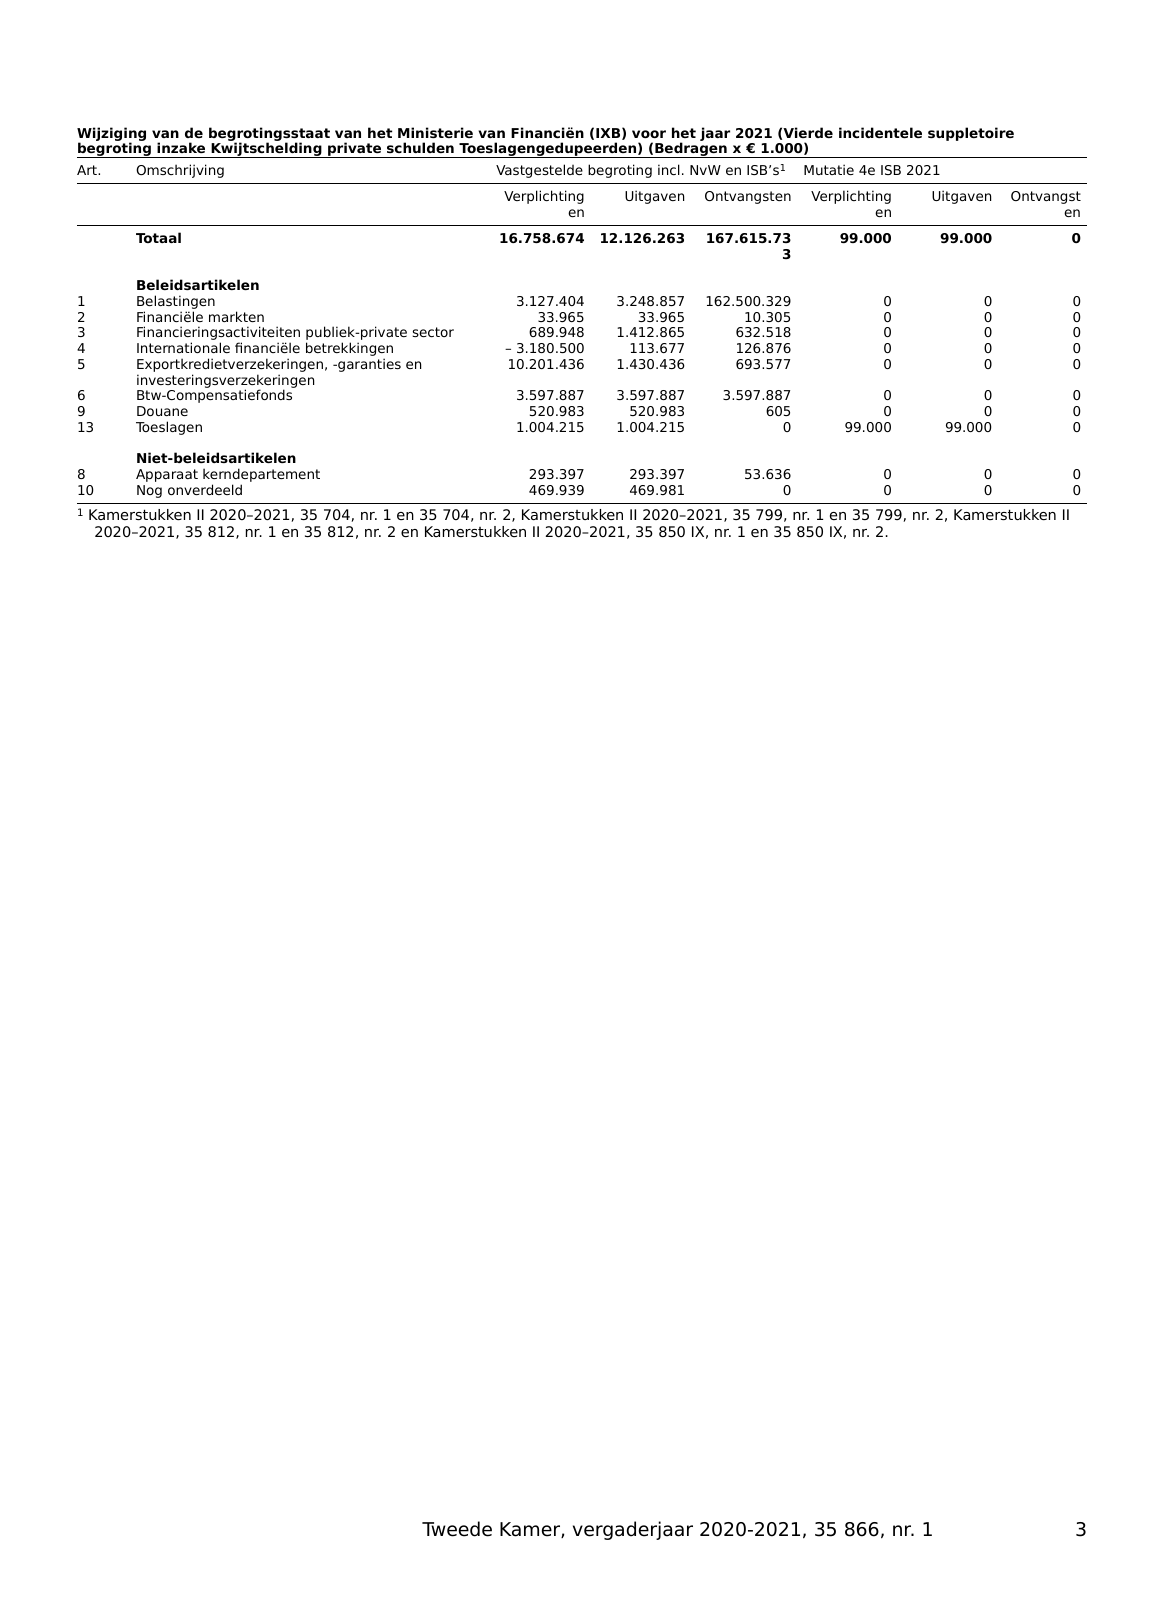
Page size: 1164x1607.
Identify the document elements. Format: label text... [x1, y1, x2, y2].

table_cell [691, 278, 797, 294]
table_cell 632.518 [691, 325, 797, 341]
table_cell Belastingen [130, 294, 490, 309]
table_cell 0 [898, 404, 998, 419]
table_cell [77, 278, 130, 294]
table_cell [998, 435, 1087, 451]
table_cell Art. [77, 158, 130, 183]
table_cell 3.597.887 [490, 388, 591, 404]
table_cell 1.430.436 [591, 357, 691, 388]
table_cell [77, 262, 130, 278]
table_cell [490, 435, 591, 451]
table_cell 4 [77, 341, 130, 357]
table_cell Nog onverdeeld [130, 483, 490, 503]
table_cell 1.004.215 [591, 420, 691, 435]
table_cell 3 [77, 325, 130, 341]
table_cell 1.412.865 [591, 325, 691, 341]
table_cell 0 [797, 467, 898, 482]
table_cell 0 [797, 341, 898, 357]
table_cell Totaal [130, 226, 490, 262]
table_cell 162.500.329 [691, 294, 797, 309]
table_cell 167.615.733 [691, 226, 797, 262]
table_cell 0 [797, 325, 898, 341]
table_cell 6 [77, 388, 130, 404]
table_cell [490, 278, 591, 294]
table_cell 9 [77, 404, 130, 419]
table_cell 0 [898, 483, 998, 503]
table_cell [130, 262, 490, 278]
table_cell 0 [797, 357, 898, 388]
table_cell Niet-beleidsartikelen [130, 451, 490, 467]
table_cell 0 [998, 226, 1087, 262]
table_cell Ontvangsten [691, 184, 797, 225]
table_cell 0 [998, 357, 1087, 388]
table_cell [77, 184, 130, 225]
table_cell [691, 435, 797, 451]
table_cell Toeslagen [130, 420, 490, 435]
table_cell 10 [77, 483, 130, 503]
table_cell 0 [998, 341, 1087, 357]
table_cell 99.000 [797, 226, 898, 262]
table_cell 0 [898, 388, 998, 404]
table_cell 0 [998, 467, 1087, 482]
table_cell Verplichtingen [797, 184, 898, 225]
table_cell 0 [998, 294, 1087, 309]
table_cell Omschrijving [130, 158, 490, 183]
table_cell [998, 278, 1087, 294]
table_cell 0 [898, 341, 998, 357]
table_cell [797, 451, 898, 467]
table_cell [591, 262, 691, 278]
table_cell [898, 451, 998, 467]
table_cell Uitgaven [898, 184, 998, 225]
table_cell Uitgaven [591, 184, 691, 225]
table_cell 53.636 [691, 467, 797, 482]
table_cell 1.004.215 [490, 420, 591, 435]
table_cell [797, 435, 898, 451]
table_cell [691, 262, 797, 278]
table_cell 0 [998, 310, 1087, 325]
table_cell Internationale financiële betrekkingen [130, 341, 490, 357]
table_cell 16.758.674 [490, 226, 591, 262]
table_cell 8 [77, 467, 130, 482]
table_cell 126.876 [691, 341, 797, 357]
table_cell 0 [998, 388, 1087, 404]
table_cell 469.981 [591, 483, 691, 503]
table_cell [591, 435, 691, 451]
table_cell Financieringsactiviteiten publiek-private sector [130, 325, 490, 341]
table_cell 99.000 [797, 420, 898, 435]
table_cell 3.597.887 [591, 388, 691, 404]
table_cell 3.597.887 [691, 388, 797, 404]
table_cell 1 [77, 294, 130, 309]
table_cell 0 [998, 325, 1087, 341]
table_cell 0 [898, 294, 998, 309]
table_cell 0 [797, 310, 898, 325]
table_cell 5 [77, 357, 130, 388]
table_cell 3.127.404 [490, 294, 591, 309]
table_cell 605 [691, 404, 797, 419]
table_cell Exportkredietverzekeringen, -garanties en investeringsverzekeringen [130, 357, 490, 388]
table_cell 10.305 [691, 310, 797, 325]
table_header Wijziging van de begrotingsstaat van het Ministerie van Financiën (IXB) voor het jaar 2021 (Vierde incidentele suppletoire begroting inzake Kwijtschelding private schulden Toeslagengedupeerden) (Bedragen x € 1.000) [77, 126, 1087, 157]
table_cell 0 [898, 325, 998, 341]
table_cell 0 [998, 483, 1087, 503]
table_cell 99.000 [898, 226, 998, 262]
table_cell 693.577 [691, 357, 797, 388]
table_cell [591, 451, 691, 467]
table_cell [77, 451, 130, 467]
table_cell Btw-Compensatiefonds [130, 388, 490, 404]
table_cell 293.397 [591, 467, 691, 482]
table_cell Ontvangsten [998, 184, 1087, 225]
table_cell 0 [691, 420, 797, 435]
table_cell Douane [130, 404, 490, 419]
table_cell [998, 451, 1087, 467]
table_cell 293.397 [490, 467, 591, 482]
table_cell 10.201.436 [490, 357, 591, 388]
table_cell [77, 226, 130, 262]
table_cell [898, 262, 998, 278]
table_cell 0 [797, 294, 898, 309]
table_cell 0 [898, 357, 998, 388]
table_cell 13 [77, 420, 130, 435]
table_cell [797, 278, 898, 294]
table_cell Verplichtingen [490, 184, 591, 225]
table_cell 0 [898, 310, 998, 325]
table_cell – 3.180.500 [490, 341, 591, 357]
table_cell 520.983 [591, 404, 691, 419]
table_cell [490, 262, 591, 278]
table_cell Mutatie 4e ISB 2021 [797, 158, 1087, 183]
table_cell Financiële markten [130, 310, 490, 325]
table_cell 0 [998, 420, 1087, 435]
table_cell 469.939 [490, 483, 591, 503]
table_cell Apparaat kerndepartement [130, 467, 490, 482]
table_cell 113.677 [591, 341, 691, 357]
table_cell [591, 278, 691, 294]
table_cell 1 Kamerstukken II 2020–2021, 35 704, nr. 1 en 35 704, nr. 2, Kamerstukken II 2020–2021, 35 799, nr. 1 en 35 799, nr. 2, Kamerstukken II 2020–2021, 35 812, nr. 1 en 35 812, nr. 2 en Kamerstukken II 2020–2021, 35 850 IX, nr. 1 en 35 850 IX, nr. 2. [77, 504, 1087, 541]
table_cell 0 [797, 388, 898, 404]
table_cell 0 [797, 483, 898, 503]
table_cell [797, 262, 898, 278]
table_cell [998, 262, 1087, 278]
table_cell [130, 184, 490, 225]
table_cell [898, 278, 998, 294]
table_cell 2 [77, 310, 130, 325]
table_cell 33.965 [591, 310, 691, 325]
table_cell 33.965 [490, 310, 591, 325]
table_cell [77, 435, 130, 451]
table_cell [130, 435, 490, 451]
table_cell 12.126.263 [591, 226, 691, 262]
table_cell 0 [691, 483, 797, 503]
table_cell 689.948 [490, 325, 591, 341]
table_cell 520.983 [490, 404, 591, 419]
table_cell [898, 435, 998, 451]
table_cell 3.248.857 [591, 294, 691, 309]
table_cell 0 [998, 404, 1087, 419]
table_cell [490, 451, 591, 467]
table_cell 0 [898, 467, 998, 482]
table_cell 0 [797, 404, 898, 419]
table_cell Beleidsartikelen [130, 278, 490, 294]
table_cell [691, 451, 797, 467]
table_cell Vastgestelde begroting incl. NvW en ISB’s1 [490, 158, 797, 183]
table_cell 99.000 [898, 420, 998, 435]
